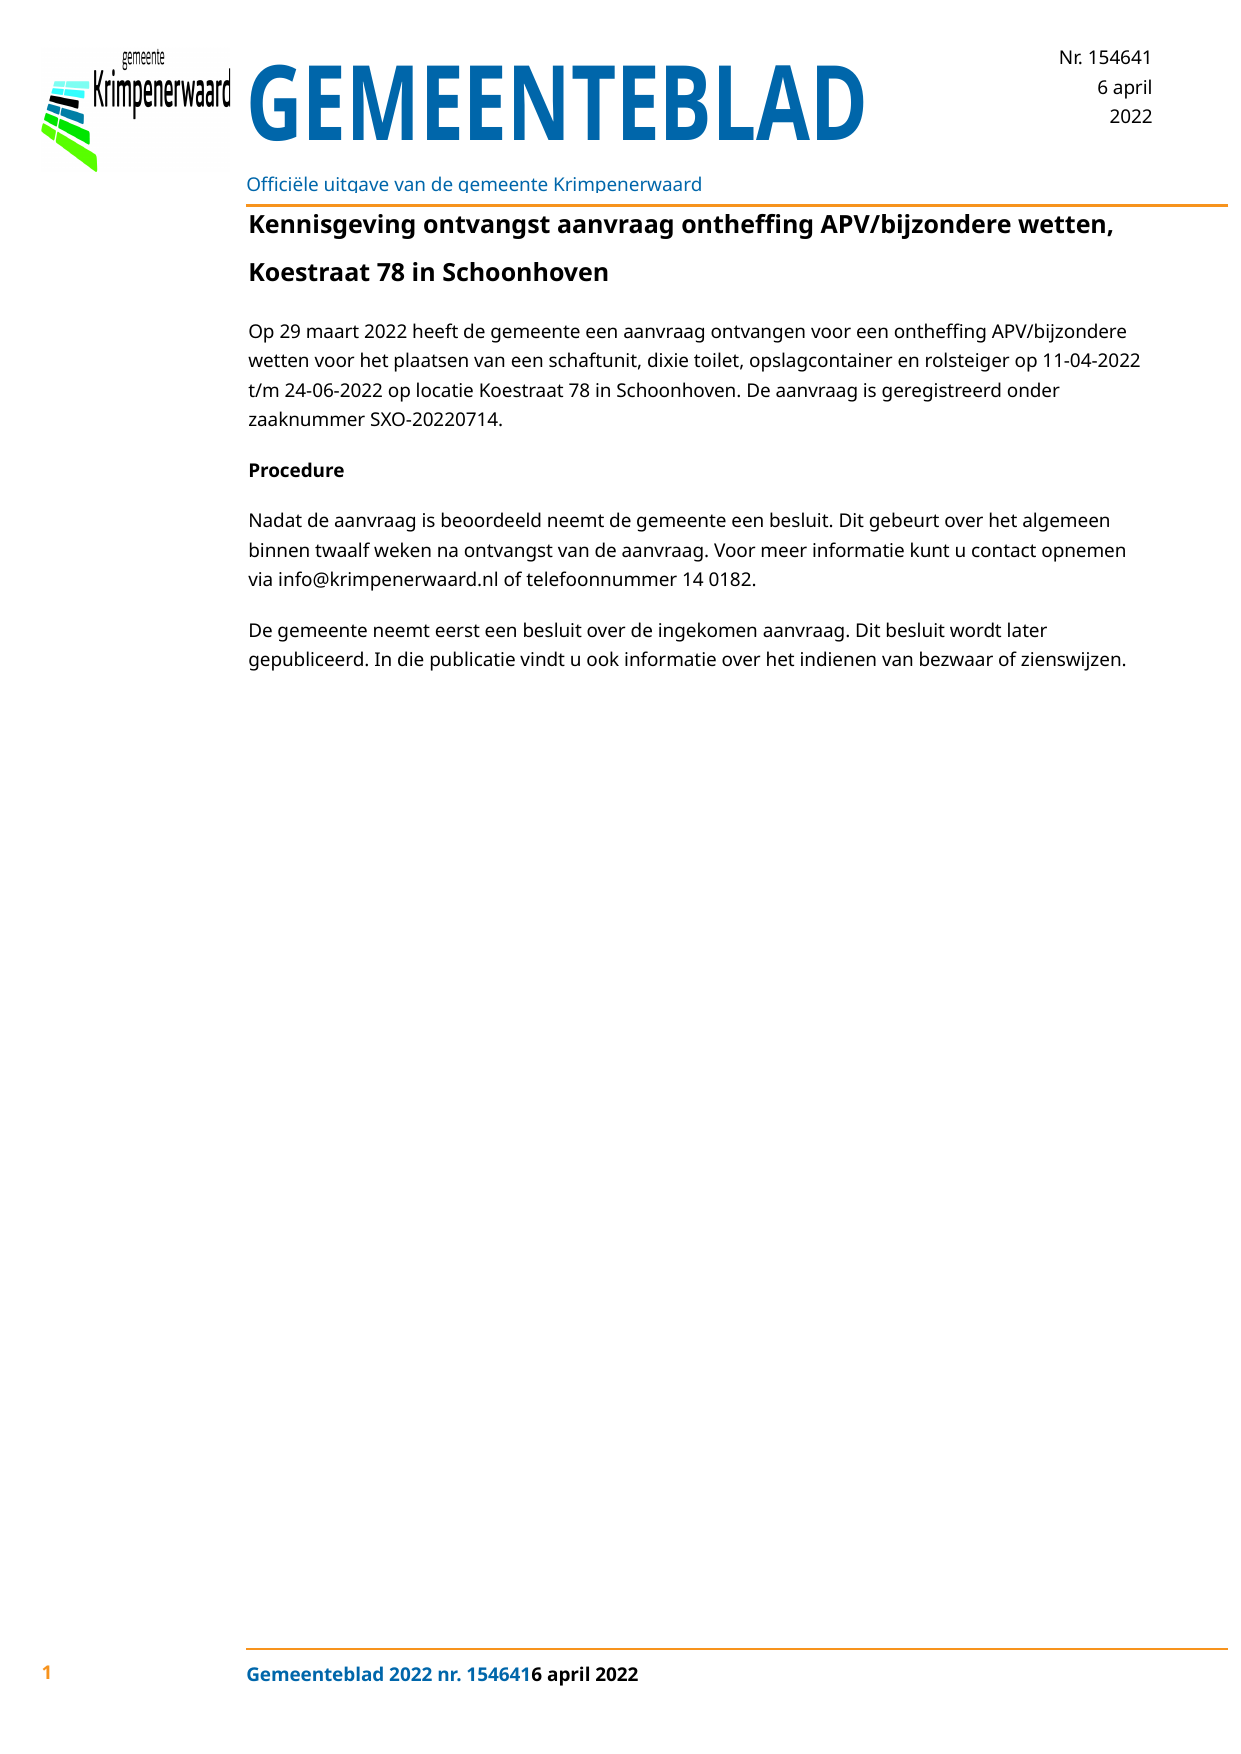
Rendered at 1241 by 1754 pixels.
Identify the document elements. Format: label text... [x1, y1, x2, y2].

picture [41, 47, 231, 172]
text Op 29 maart 2022 heeft de gemeente een aanvraag ontvangen voor een ontheffing APV/bijzondere wetten voor het plaatsen van een schaftunit, dixie toilet, opslagcontainer en rolsteiger op 11-04-2022 t/m 24-06-2022 op locatie Koestraat 78 in Schoonhoven. De aanvraag is geregistreerd onder zaaknummer SXO-20220714. [248, 318, 1152, 432]
text De gemeente neemt eerst een besluit over de ingekomen aanvraag. Dit besluit wordt later gepubliceerd. In die publicatie vindt u ook informatie over het indienen van bezwaar of zienswijzen. [248, 617, 1152, 672]
text Procedure [248, 457, 1152, 483]
text Nadat de aanvraag is beoordeeld neemt de gemeente een besluit. Dit gebeurt over het algemeen binnen twaalf weken na ontvangst van de aanvraag. Voor meer informatie kunt u contact opnemen via info@krimpenerwaard.nl of telefoonnummer 14 0182. [248, 507, 1152, 592]
text Kennisgeving ontvangst aanvraag ontheffing APV/bijzondere wetten, Koestraat 78 in Schoonhoven [248, 207, 1152, 288]
